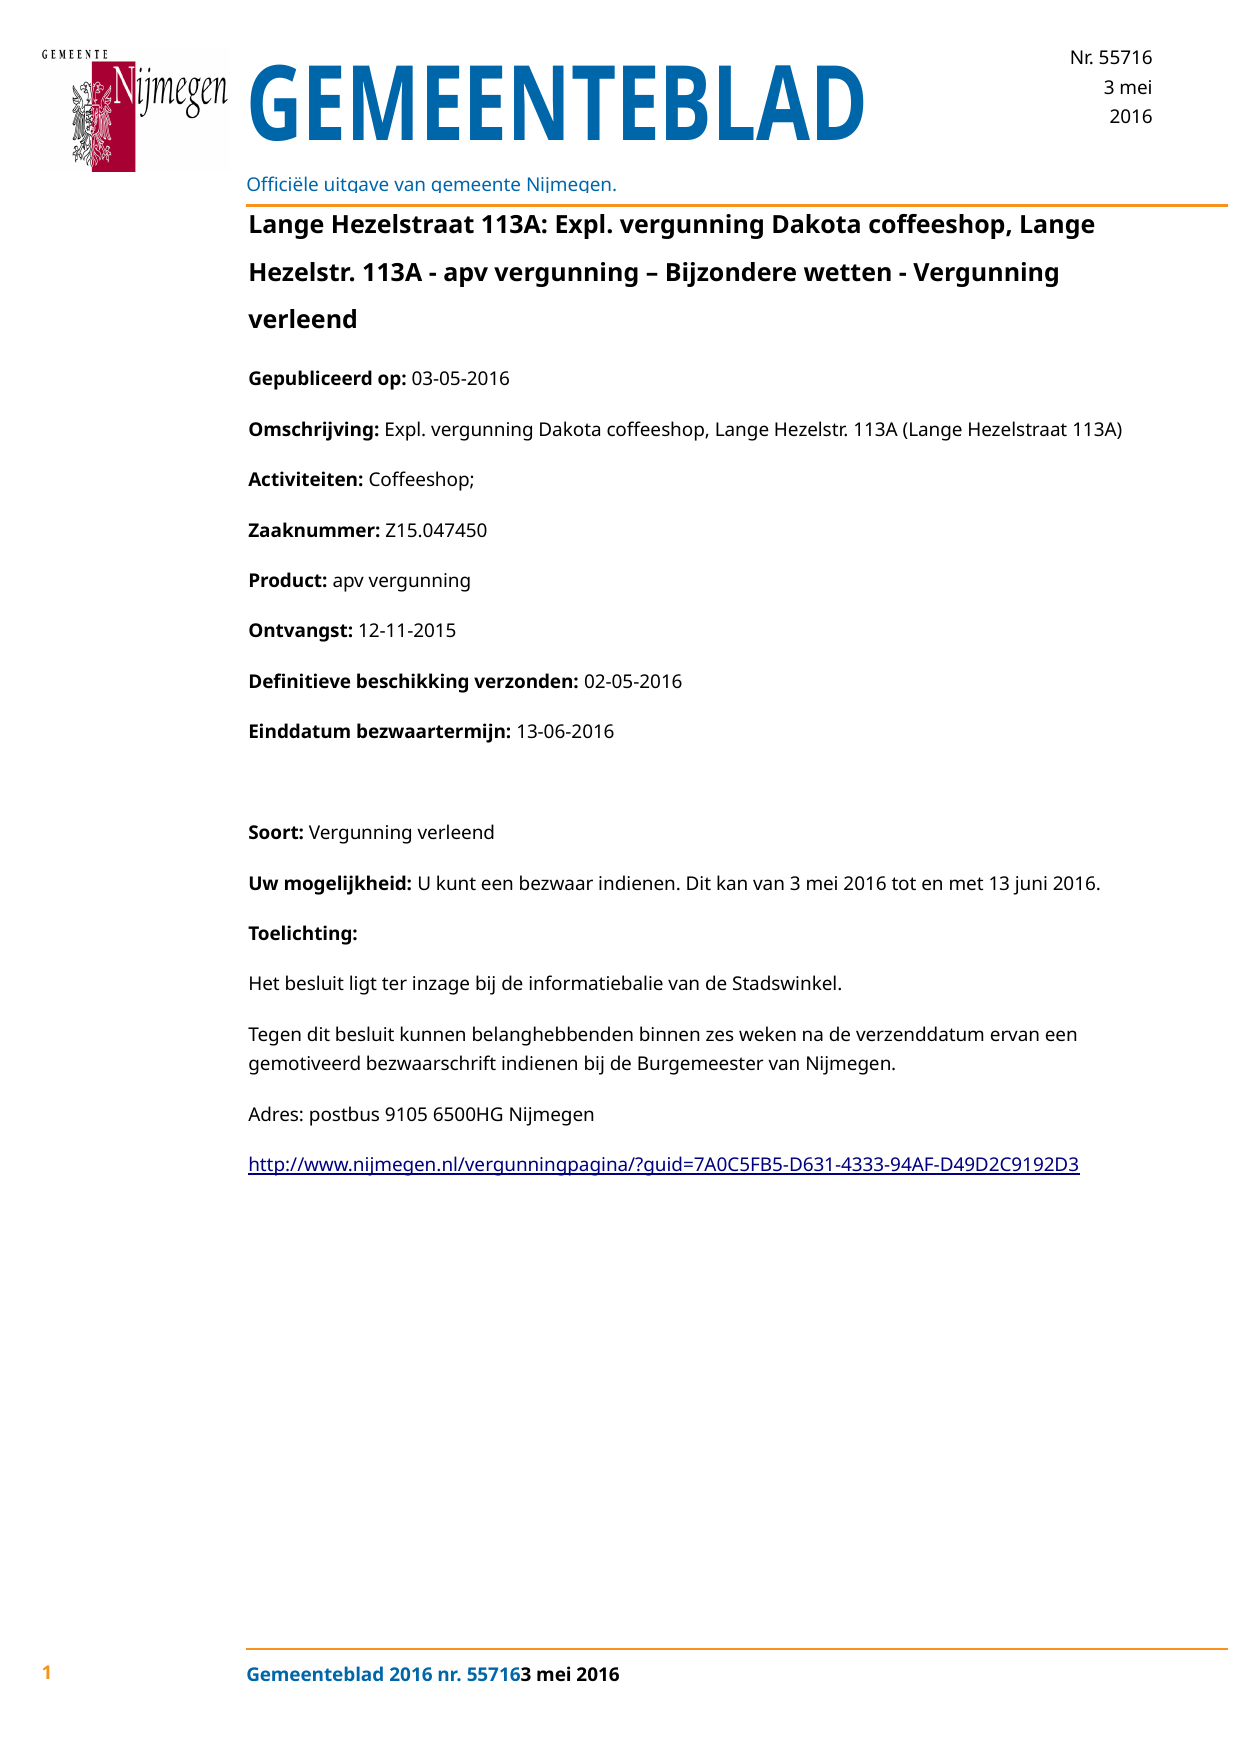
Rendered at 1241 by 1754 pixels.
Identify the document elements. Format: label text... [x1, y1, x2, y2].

text Lange Hezelstraat 113A: Expl. vergunning Dakota coffeeshop, Lange Hezelstr. 113A - apv vergunning – Bijzondere wetten - Vergunning verleend [248, 207, 1152, 336]
text Tegen dit besluit kunnen belanghebbenden binnen zes weken na de verzenddatum ervan een gemotiveerd bezwaarschrift indienen bij de Burgemeester van Nijmegen. [248, 1021, 1152, 1076]
text Het besluit ligt ter inzage bij de informatiebalie van de Stadswinkel. [248, 971, 1152, 996]
text Activiteiten: Coffeeshop; [248, 466, 1152, 492]
text Adres: postbus 9105 6500HG Nijmegen [248, 1101, 1152, 1127]
text Definitieve beschikking verzonden: 02-05-2016 [248, 668, 1152, 694]
text Gepubliceerd op: 03-05-2016 [248, 366, 1152, 391]
text Product: apv vergunning [248, 567, 1152, 593]
picture [41, 47, 231, 172]
text Soort: Vergunning verleend [248, 819, 1152, 845]
text Ontvangst: 12-11-2015 [248, 618, 1152, 643]
text Omschrijving: Expl. vergunning Dakota coffeeshop, Lange Hezelstr. 113A (Lange Hezelstraat 113A) [248, 416, 1152, 442]
text Uw mogelijkheid: U kunt een bezwaar indienen. Dit kan van 3 mei 2016 tot en met 13 juni 2016. [248, 870, 1152, 895]
text Zaaknummer: Z15.047450 [248, 517, 1152, 542]
text Einddatum bezwaartermijn: 13-06-2016 [248, 718, 1152, 744]
text Toelichting: [248, 920, 1152, 946]
text http://www.nijmegen.nl/vergunningpagina/?guid=7A0C5FB5-D631-4333-94AF-D49D2C9192D3 [248, 1151, 1152, 1177]
